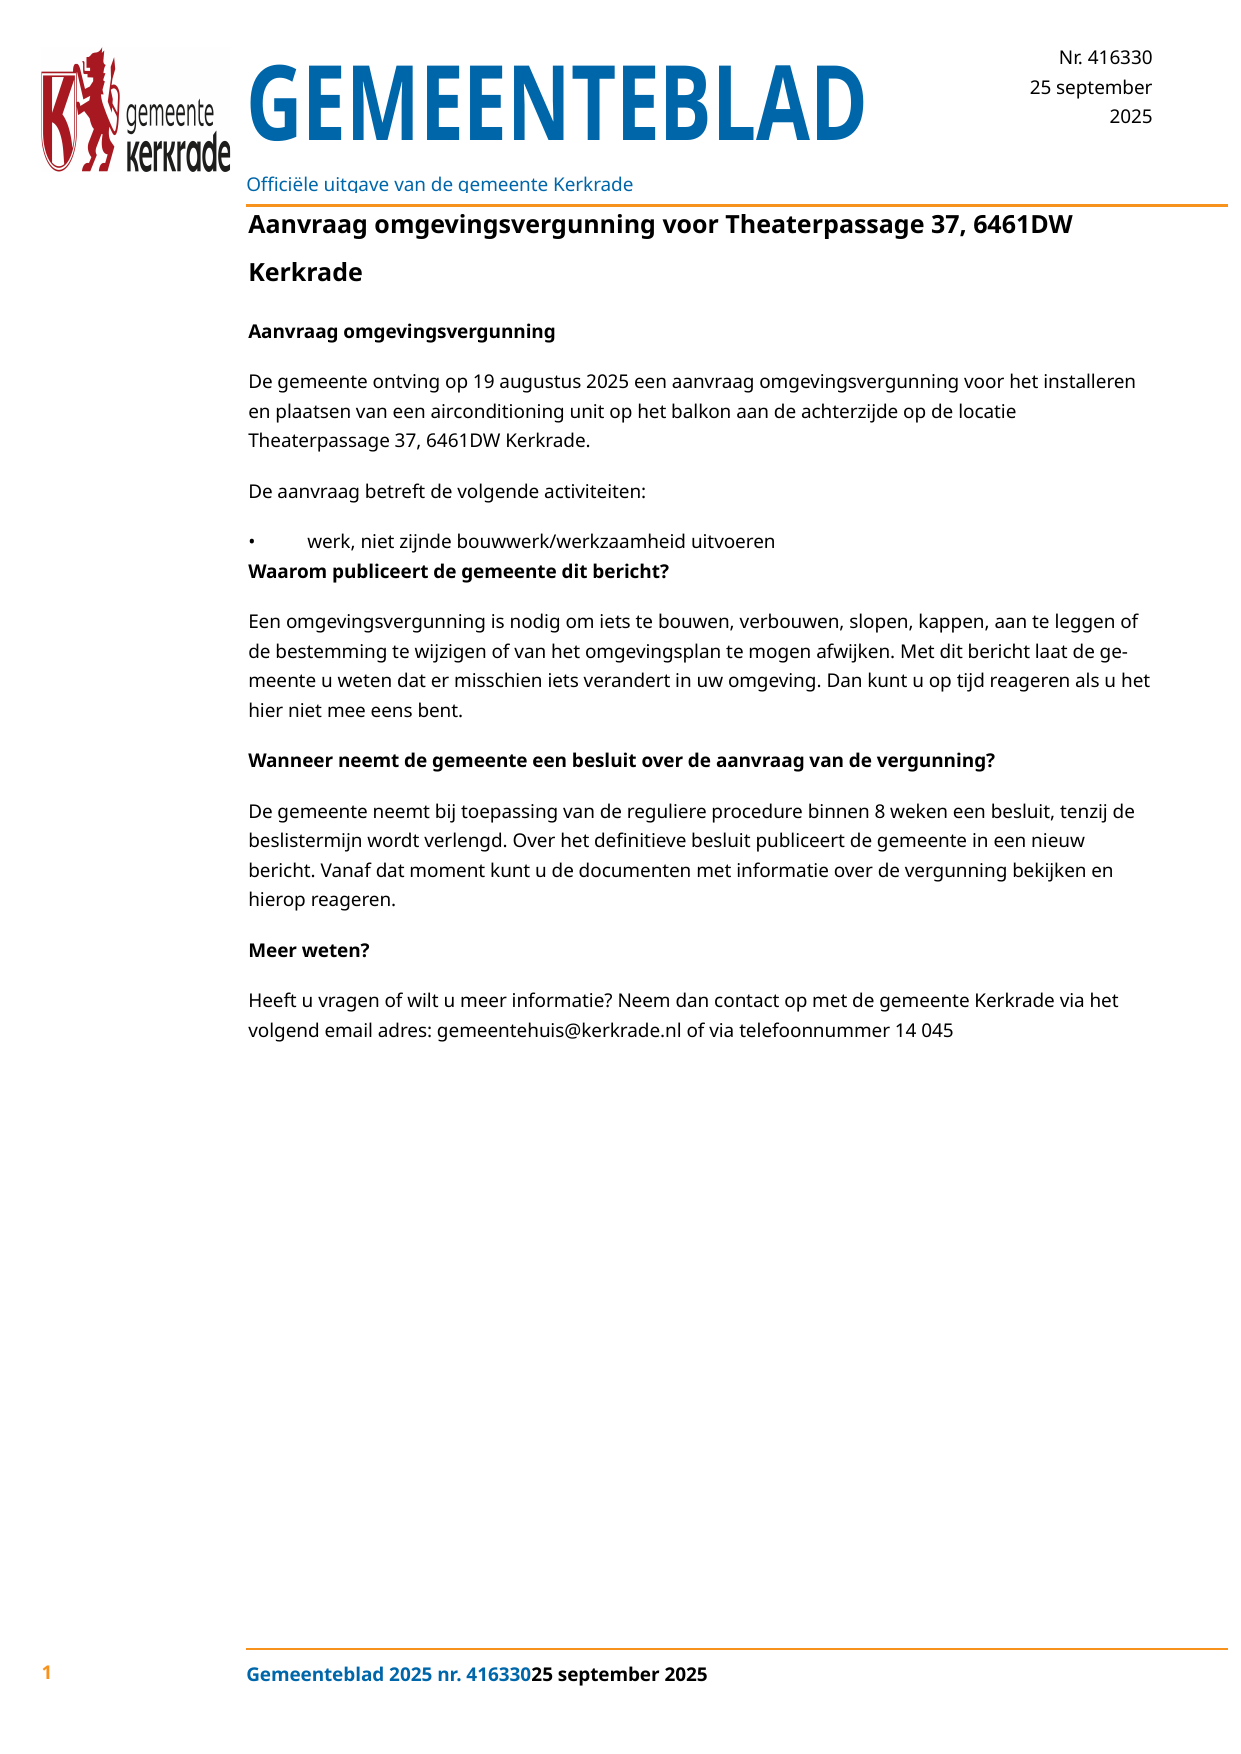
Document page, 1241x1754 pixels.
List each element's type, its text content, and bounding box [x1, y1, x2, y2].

text Aanvraag omgevingsvergunning [248, 318, 1152, 344]
text Aanvraag omgevingsvergunning voor Theaterpassage 37, 6461DW Kerkrade [248, 207, 1152, 288]
picture [41, 47, 231, 172]
text De gemeente neemt bij toepassing van de reguliere procedure binnen 8 weken een besluit, tenzij de beslistermijn wordt verlengd. Over het definitieve besluit publiceert de gemeente in een nieuw bericht. Vanaf dat moment kunt u de documenten met informatie over de vergunning bekijken en hierop reageren. [248, 798, 1152, 912]
text Meer weten? [248, 937, 1152, 963]
text Waarom publiceert de gemeente dit bericht? [248, 558, 1152, 584]
text De gemeente ontving op 19 augustus 2025 een aanvraag omgevingsvergunning voor het installeren en plaatsen van een airconditioning unit op het balkon aan de achterzijde op de locatie Theaterpassage 37, 6461DW Kerkrade. [248, 368, 1152, 453]
text Heeft u vragen of wilt u meer informatie? Neem dan contact op met de gemeente Kerkrade via het volgend email adres: gemeentehuis@kerkrade.nl of via telefoonnummer 14 045 [248, 987, 1152, 1043]
list werk, niet zijnde bouwwerk/werkzaamheid uitvoeren [248, 528, 1152, 554]
text De aanvraag betreft de volgende activiteiten: [248, 478, 1152, 504]
text Wanneer neemt de gemeente een besluit over de aanvraag van de vergunning? [248, 747, 1152, 773]
text Een omgevingsvergunning is nodig om iets te bouwen, verbouwen, slopen, kappen, aan te leggen of de bestemming te wijzigen of van het omgevingsplan te mogen afwijken. Met dit bericht laat de ge- meente u weten dat er misschien iets verandert in uw omgeving. Dan kunt u op tijd reageren als u het hier niet mee eens bent. [248, 608, 1152, 723]
